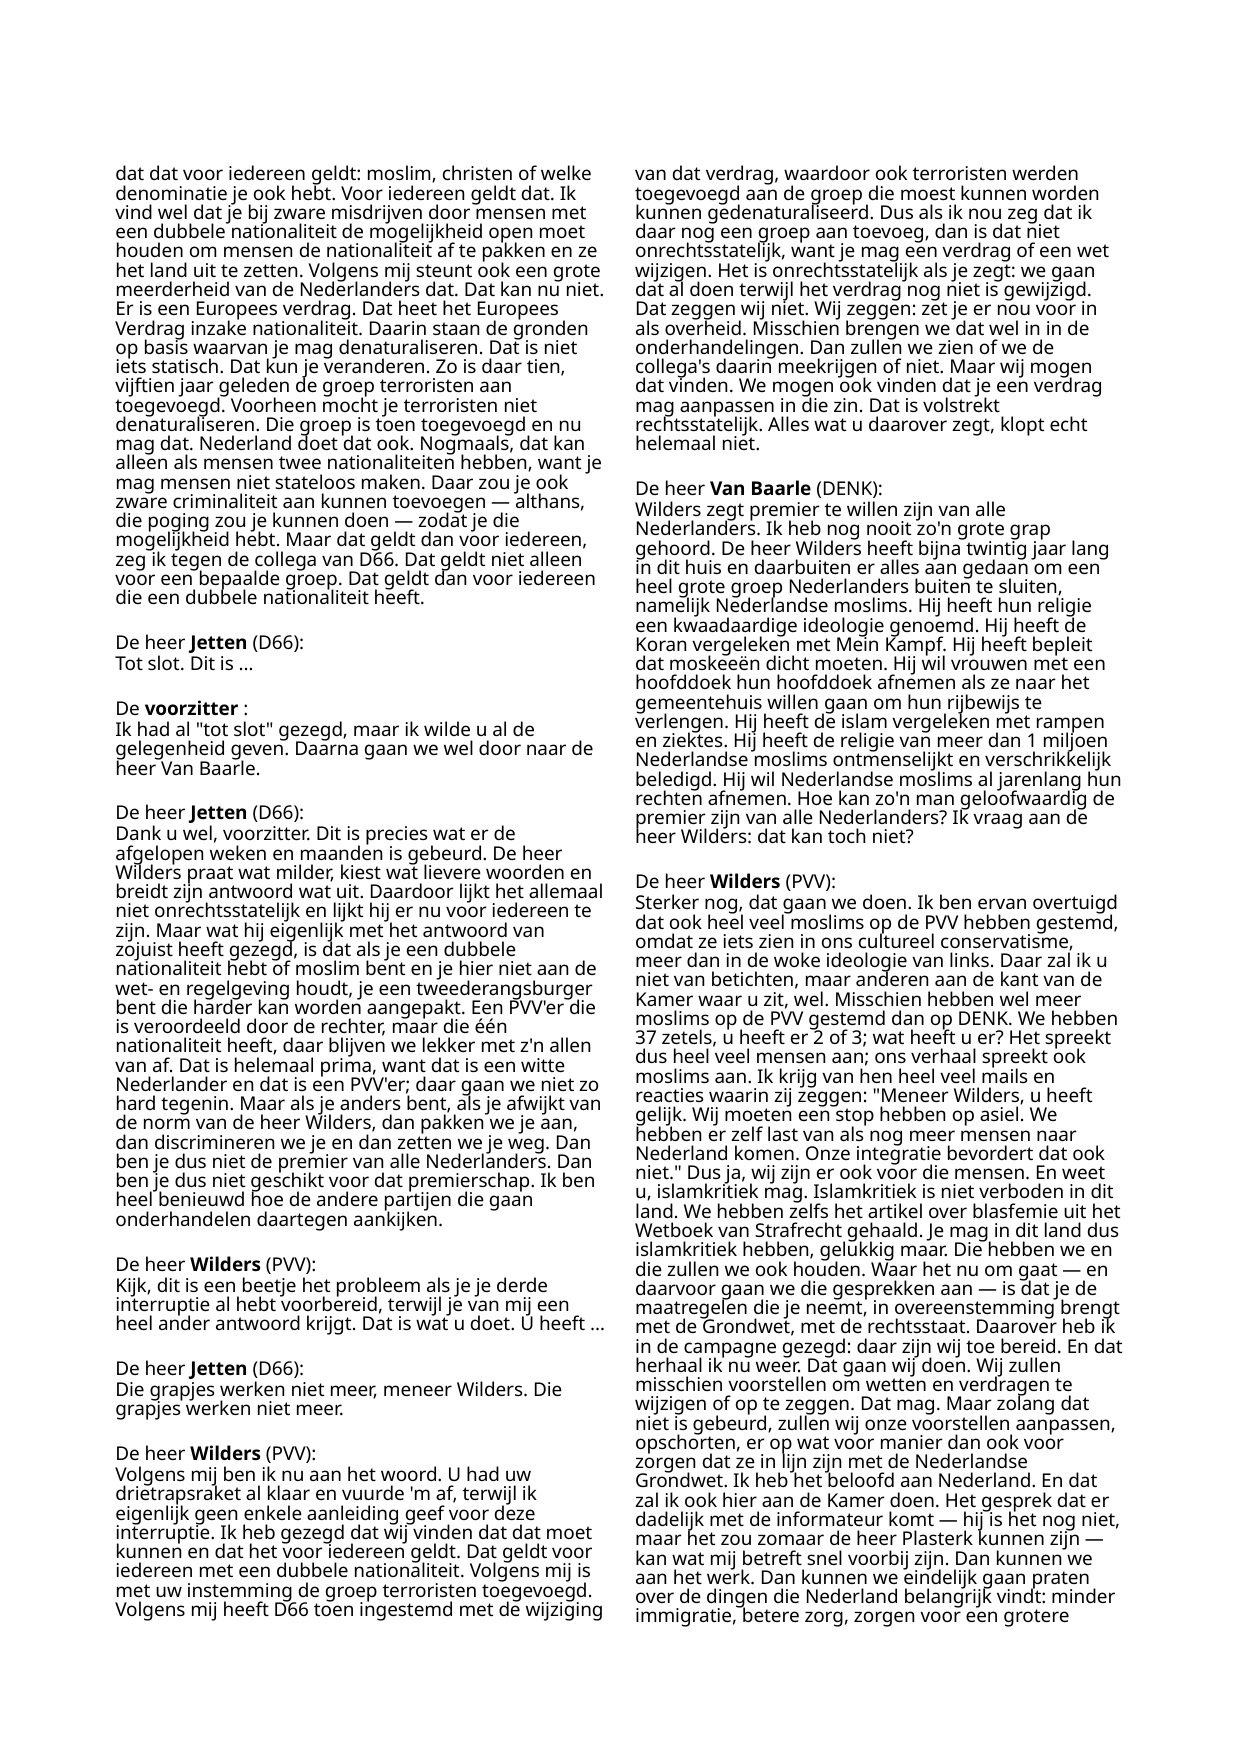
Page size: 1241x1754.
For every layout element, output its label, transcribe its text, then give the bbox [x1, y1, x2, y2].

text Tot slot. Dit is … [115, 655, 605, 674]
text De voorzitter : [115, 695, 605, 721]
text De heer Jetten (D66): [115, 799, 605, 825]
text Kijk, dit is een beetje het probleem als je je derde interruptie al hebt voorbereid, terwijl je van mij een heel ander antwoord krijgt. Dat is wat u doet. U heeft … [115, 1277, 605, 1334]
text De heer Jetten (D66): [115, 629, 605, 655]
text van dat verdrag, waardoor ook terroristen werden toegevoegd aan de groep die moest kunnen worden kunnen gedenaturaliseerd. Dus als ik nou zeg dat ik daar nog een groep aan toevoeg, dan is dat niet onrechtsstatelijk, want je mag een verdrag of een wet wijzigen. Het is onrechtsstatelijk als je zegt: we gaan dat al doen terwijl het verdrag nog niet is gewijzigd. Dat zeggen wij niet. Wij zeggen: zet je er nou voor in als overheid. Misschien brengen we dat wel in in de onderhandelingen. Dan zullen we zien of we de collega's daarin meekrijgen of niet. Maar wij mogen dat vinden. We mogen ook vinden dat je een verdrag mag aanpassen in die zin. Dat is volstrekt rechtsstatelijk. Alles wat u daarover zegt, klopt echt helemaal niet. [635, 165, 1125, 454]
text De heer Jetten (D66): [115, 1355, 605, 1381]
text De heer Wilders (PVV): [635, 869, 1125, 894]
text De heer Wilders (PVV): [115, 1251, 605, 1277]
text Wilders zegt premier te willen zijn van alle Nederlanders. Ik heb nog nooit zo'n grote grap gehoord. De heer Wilders heeft bijna twintig jaar lang in dit huis en daarbuiten er alles aan gedaan om een heel grote groep Nederlanders buiten te sluiten, namelijk Nederlandse moslims. Hij heeft hun religie een kwaadaardige ideologie genoemd. Hij heeft de Koran vergeleken met Mein Kampf. Hij heeft bepleit dat moskeeën dicht moeten. Hij wil vrouwen met een hoofddoek hun hoofddoek afnemen als ze naar het gemeentehuis willen gaan om hun rijbewijs te verlengen. Hij heeft de islam vergeleken met rampen en ziektes. Hij heeft de religie van meer dan 1 miljoen Nederlandse moslims ontmenselijkt en verschrikkelijk beledigd. Hij wil Nederlandse moslims al jarenlang hun rechten afnemen. Hoe kan zo'n man geloofwaardig de premier zijn van alle Nederlanders? Ik vraag aan de heer Wilders: dat kan toch niet? [635, 501, 1125, 848]
text Die grapjes werken niet meer, meneer Wilders. Die grapjes werken niet meer. [115, 1381, 605, 1419]
text Dank u wel, voorzitter. Dit is precies wat er de afgelopen weken en maanden is gebeurd. De heer Wilders praat wat milder, kiest wat lievere woorden en breidt zijn antwoord wat uit. Daardoor lijkt het allemaal niet onrechtsstatelijk en lijkt hij er nu voor iedereen te zijn. Maar wat hij eigenlijk met het antwoord van zojuist heeft gezegd, is dat als je een dubbele nationaliteit hebt of moslim bent en je hier niet aan de wet- en regelgeving houdt, je een tweederangsburger bent die harder kan worden aangepakt. Een PVV'er die is veroordeeld door de rechter, maar die één nationaliteit heeft, daar blijven we lekker met z'n allen van af. Dat is helemaal prima, want dat is een witte Nederlander en dat is een PVV'er; daar gaan we niet zo hard tegenin. Maar als je anders bent, als je afwijkt van de norm van de heer Wilders, dan pakken we je aan, dan discrimineren we je en dan zetten we je weg. Dan ben je dus niet de premier van alle Nederlanders. Dan ben je dus niet geschikt voor dat premierschap. Ik ben heel benieuwd hoe de andere partijen die gaan onderhandelen daartegen aankijken. [115, 825, 605, 1230]
text Ik had al "tot slot" gezegd, maar ik wilde u al de gelegenheid geven. Daarna gaan we wel door naar de heer Van Baarle. [115, 721, 605, 779]
text Volgens mij ben ik nu aan het woord. U had uw drietrapsraket al klaar en vuurde 'm af, terwijl ik eigenlijk geen enkele aanleiding geef voor deze interruptie. Ik heb gezegd dat wij vinden dat dat moet kunnen en dat het voor iedereen geldt. Dat geldt voor iedereen met een dubbele nationaliteit. Volgens mij is met uw instemming de groep terroristen toegevoegd. Volgens mij heeft D66 toen ingestemd met de wijziging [115, 1466, 605, 1620]
text Sterker nog, dat gaan we doen. Ik ben ervan overtuigd dat ook heel veel moslims op de PVV hebben gestemd, omdat ze iets zien in ons cultureel conservatisme, meer dan in de woke ideologie van links. Daar zal ik u niet van betichten, maar anderen aan de kant van de Kamer waar u zit, wel. Misschien hebben wel meer moslims op de PVV gestemd dan op DENK. We hebben 37 zetels, u heeft er 2 of 3; wat heeft u er? Het spreekt dus heel veel mensen aan; ons verhaal spreekt ook moslims aan. Ik krijg van hen heel veel mails en reacties waarin zij zeggen: "Meneer Wilders, u heeft gelijk. Wij moeten een stop hebben op asiel. We hebben er zelf last van als nog meer mensen naar Nederland komen. Onze integratie bevordert dat ook niet." Dus ja, wij zijn er ook voor die mensen. En weet u, islamkritiek mag. Islamkritiek is niet verboden in dit land. We hebben zelfs het artikel over blasfemie uit het Wetboek van Strafrecht gehaald. Je mag in dit land dus islamkritiek hebben, gelukkig maar. Die hebben we en die zullen we ook houden. Waar het nu om gaat — en daarvoor gaan we die gesprekken aan — is dat je de maatregelen die je neemt, in overeenstemming brengt met de Grondwet, met de rechtsstaat. Daarover heb ik in de campagne gezegd: daar zijn wij toe bereid. En dat herhaal ik nu weer. Dat gaan wij doen. Wij zullen misschien voorstellen om wetten en verdragen te wijzigen of op te zeggen. Dat mag. Maar zolang dat niet is gebeurd, zullen wij onze voorstellen aanpassen, opschorten, er op wat voor manier dan ook voor zorgen dat ze in lijn zijn met de Nederlandse Grondwet. Ik heb het beloofd aan Nederland. En dat zal ik ook hier aan de Kamer doen. Het gesprek dat er dadelijk met de informateur komt — hij is het nog niet, maar het zou zomaar de heer Plasterk kunnen zijn — kan wat mij betreft snel voorbij zijn. Dan kunnen we aan het werk. Dan kunnen we eindelijk gaan praten over de dingen die Nederland belangrijk vindt: minder immigratie, betere zorg, zorgen voor een grotere [635, 894, 1125, 1627]
text De heer Wilders (PVV): [115, 1440, 605, 1466]
text dat dat voor iedereen geldt: moslim, christen of welke denominatie je ook hebt. Voor iedereen geldt dat. Ik vind wel dat je bij zware misdrijven door mensen met een dubbele nationaliteit de mogelijkheid open moet houden om mensen de nationaliteit af te pakken en ze het land uit te zetten. Volgens mij steunt ook een grote meerderheid van de Nederlanders dat. Dat kan nu niet. Er is een Europees verdrag. Dat heet het Europees Verdrag inzake nationaliteit. Daarin staan de gronden op basis waarvan je mag denaturaliseren. Dat is niet iets statisch. Dat kun je veranderen. Zo is daar tien, vijftien jaar geleden de groep terroristen aan toegevoegd. Voorheen mocht je terroristen niet denaturaliseren. Die groep is toen toegevoegd en nu mag dat. Nederland doet dat ook. Nogmaals, dat kan alleen als mensen twee nationaliteiten hebben, want je mag mensen niet stateloos maken. Daar zou je ook zware criminaliteit aan kunnen toevoegen — althans, die poging zou je kunnen doen — zodat je die mogelijkheid hebt. Maar dat geldt dan voor iedereen, zeg ik tegen de collega van D66. Dat geldt niet alleen voor een bepaalde groep. Dat geldt dan voor iedereen die een dubbele nationaliteit heeft. [115, 165, 605, 608]
text De heer Van Baarle (DENK): [635, 475, 1125, 501]
